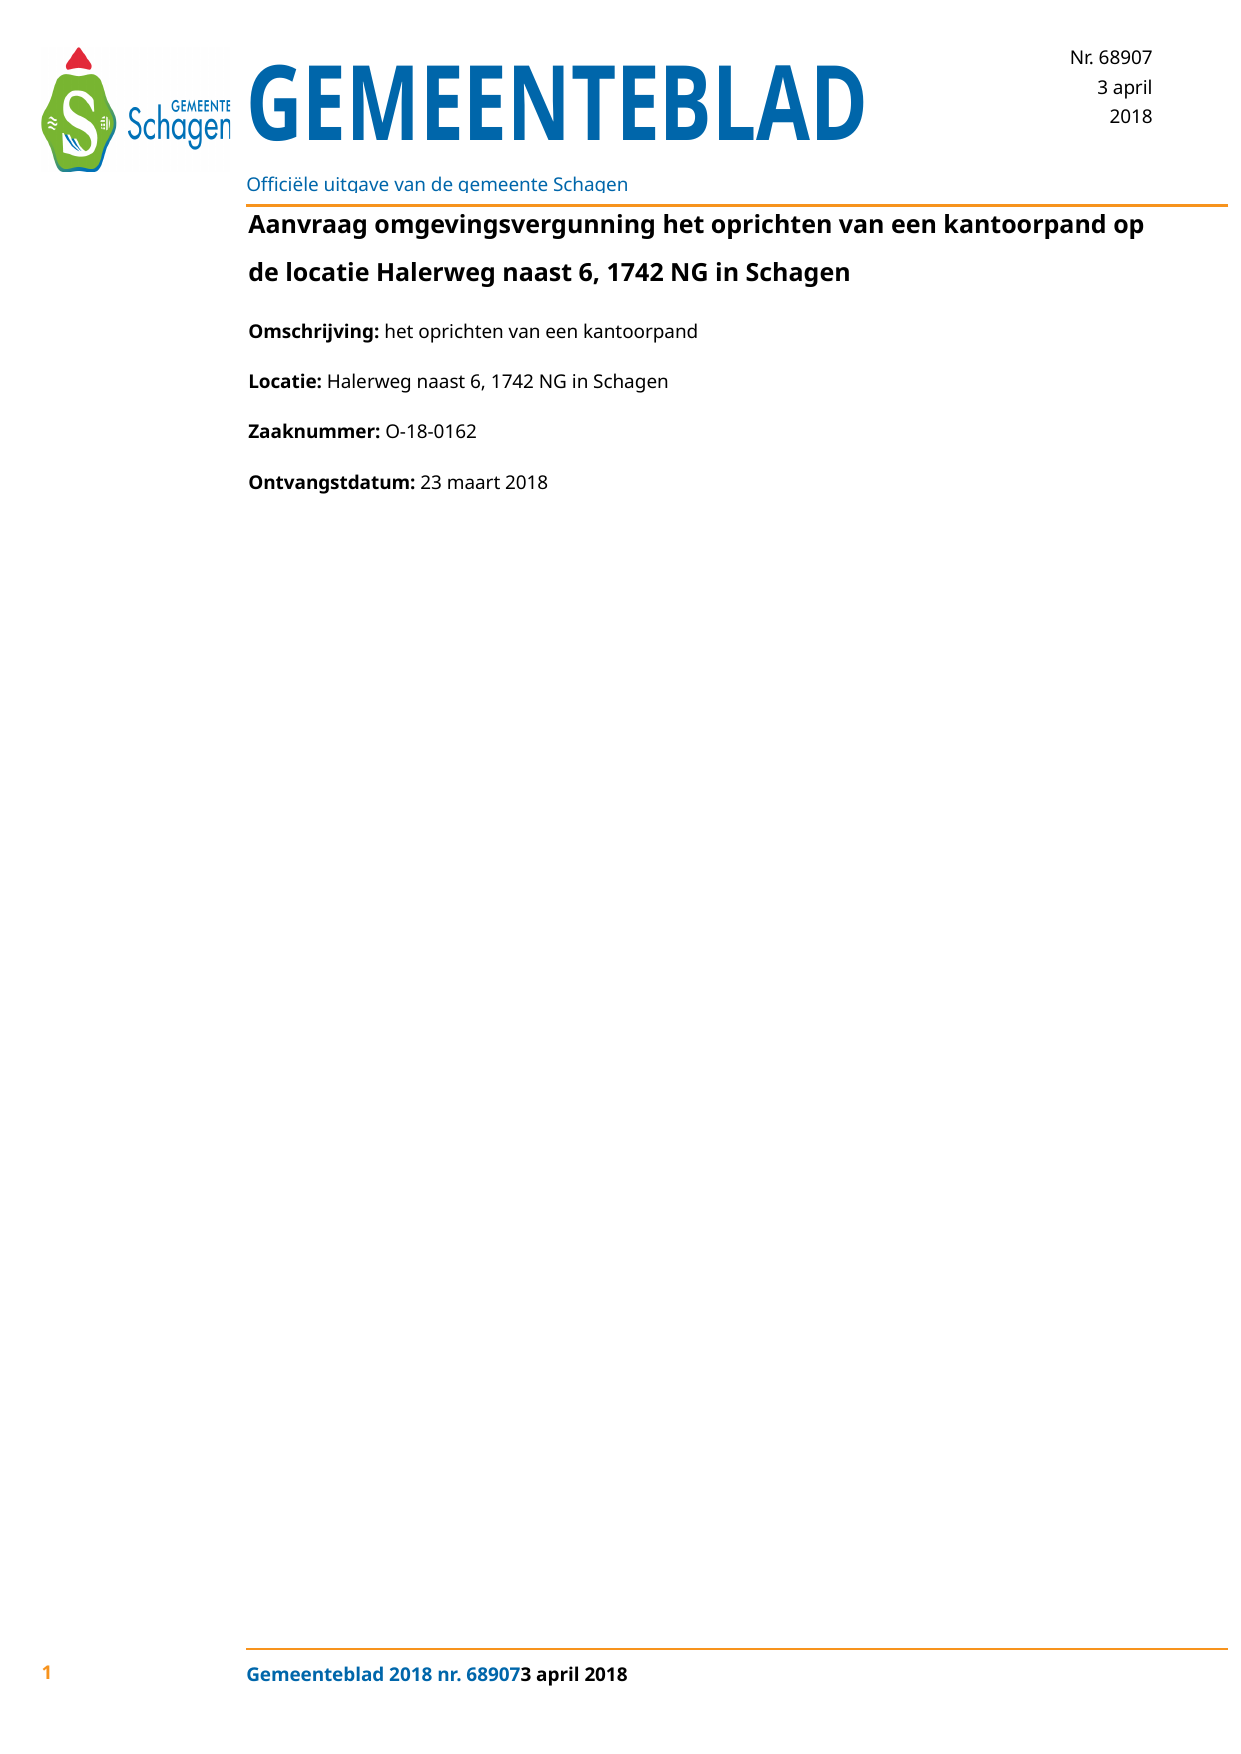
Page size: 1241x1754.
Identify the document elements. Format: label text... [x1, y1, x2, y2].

text Ontvangstdatum: 23 maart 2018 [248, 469, 1152, 495]
text Locatie: Halerweg naast 6, 1742 NG in Schagen [248, 368, 1152, 394]
text Zaaknummer: O-18-0162 [248, 419, 1152, 444]
text Aanvraag omgevingsvergunning het oprichten van een kantoorpand op de locatie Halerweg naast 6, 1742 NG in Schagen [248, 207, 1152, 288]
picture [41, 47, 231, 172]
text Omschrijving: het oprichten van een kantoorpand [248, 318, 1152, 344]
